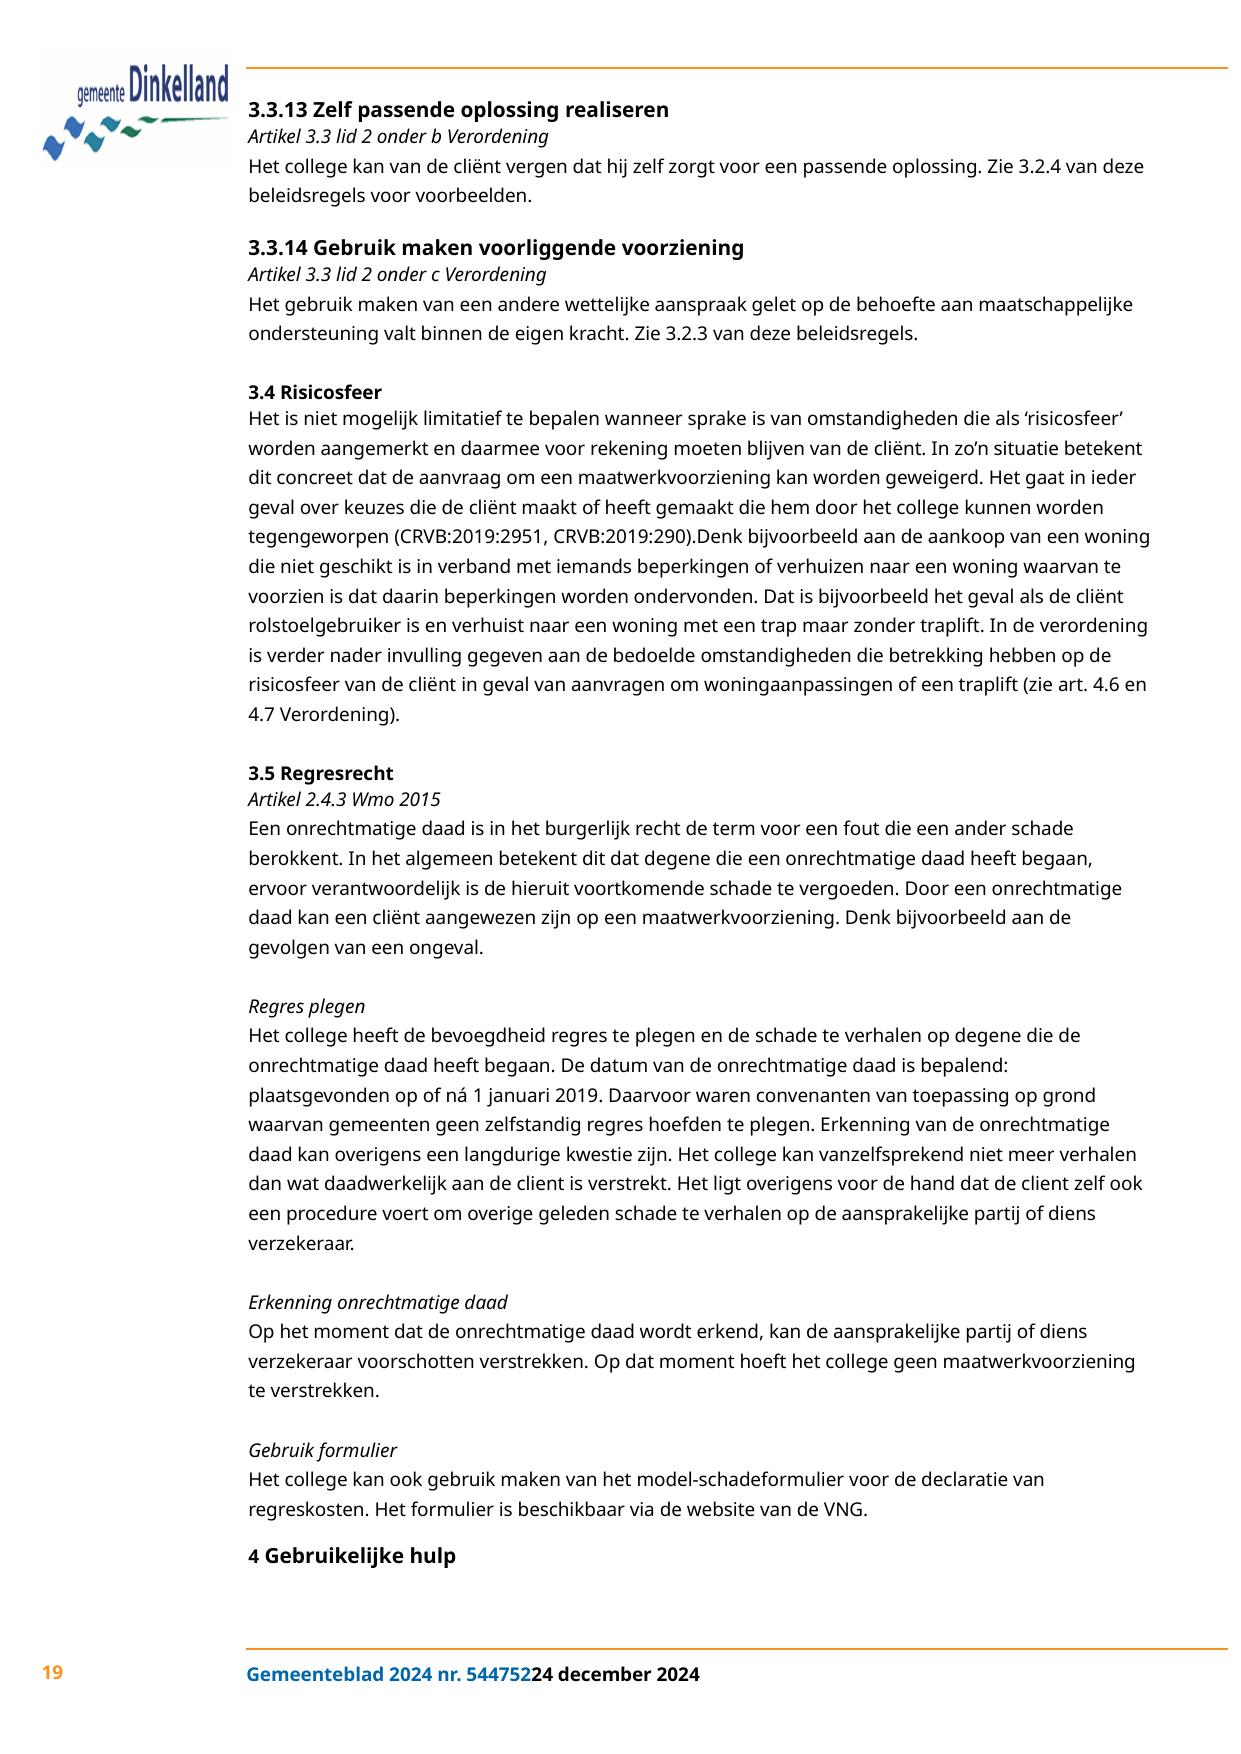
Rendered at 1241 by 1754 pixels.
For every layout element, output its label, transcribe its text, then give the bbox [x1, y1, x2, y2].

text Erkenning onrechtmatige daad [248, 1289, 1152, 1315]
text Gebruik formulier [248, 1437, 1152, 1463]
text Artikel 3.3 lid 2 onder b Verordening [248, 123, 1152, 149]
text Het college kan ook gebruik maken van het model-schadeformulier voor de declaratie van regreskosten. Het formulier is beschikbaar via de website van de VNG. [248, 1466, 1152, 1522]
text Het college kan van de cliënt vergen dat hij zelf zorgt voor een passende oplossing. Zie 3.2.4 van deze beleidsregels voor voorbeelden. [248, 153, 1152, 208]
text 3.4 Risicosfeer [248, 379, 1152, 405]
text Het college heeft de bevoegdheid regres te plegen en de schade te verhalen op degene die de onrechtmatige daad heeft begaan. De datum van de onrechtmatige daad is bepalend: plaatsgevonden op of ná 1 januari 2019. Daarvoor waren convenanten van toepassing op grond waarvan gemeenten geen zelfstandig regres hoefden te plegen. Erkenning van de onrechtmatige daad kan overigens een langdurige kwestie zijn. Het college kan vanzelfsprekend niet meer verhalen dan wat daadwerkelijk aan de client is verstrekt. Het ligt overigens voor de hand dat de client zelf ook een procedure voert om overige geleden schade te verhalen op de aansprakelijke partij of diens verzekeraar. [248, 1023, 1152, 1256]
text 4 Gebruikelijke hulp [248, 1542, 1152, 1570]
text Op het moment dat de onrechtmatige daad wordt erkend, kan de aansprakelijke partij of diens verzekeraar voorschotten verstrekken. Op dat moment hoeft het college geen maatwerkvoorziening te verstrekken. [248, 1318, 1152, 1403]
picture [41, 47, 231, 172]
text Het gebruik maken van een andere wettelijke aanspraak gelet op de behoefte aan maatschappelijke ondersteuning valt binnen de eigen kracht. Zie 3.2.3 van deze beleidsregels. [248, 291, 1152, 346]
text 3.3.14 Gebruik maken voorliggende voorziening [248, 233, 1152, 261]
text 3.5 Regresrecht [248, 760, 1152, 786]
text 3.3.13 Zelf passende oplossing realiseren [248, 95, 1152, 123]
text Een onrechtmatige daad is in het burgerlijk recht de term voor een fout die een ander schade berokkent. In het algemeen betekent dit dat degene die een onrechtmatige daad heeft begaan, ervoor verantwoordelijk is de hieruit voortkomende schade te vergoeden. Door een onrechtmatige daad kan een cliënt aangewezen zijn op een maatwerkvoorziening. Denk bijvoorbeeld aan de gevolgen van een ongeval. [248, 816, 1152, 960]
text Artikel 3.3 lid 2 onder c Verordening [248, 261, 1152, 287]
text Regres plegen [248, 993, 1152, 1019]
text Het is niet mogelijk limitatief te bepalen wanneer sprake is van omstandigheden die als ‘risicosfeer’ worden aangemerkt en daarmee voor rekening moeten blijven van de cliënt. In zo’n situatie betekent dit concreet dat de aanvraag om een maatwerkvoorziening kan worden geweigerd. Het gaat in ieder geval over keuzes die de cliënt maakt of heeft gemaakt die hem door het college kunnen worden tegengeworpen (CRVB:2019:2951, CRVB:2019:290).Denk bijvoorbeeld aan de aankoop van een woning die niet geschikt is in verband met iemands beperkingen of verhuizen naar een woning waarvan te voorzien is dat daarin beperkingen worden ondervonden. Dat is bijvoorbeeld het geval als de cliënt rolstoelgebruiker is en verhuist naar een woning met een trap maar zonder traplift. In de verordening is verder nader invulling gegeven aan de bedoelde omstandigheden die betrekking hebben op de risicosfeer van de cliënt in geval van aanvragen om woningaanpassingen of een traplift (zie art. 4.6 en 4.7 Verordening). [248, 405, 1152, 727]
text Artikel 2.4.3 Wmo 2015 [248, 786, 1152, 812]
